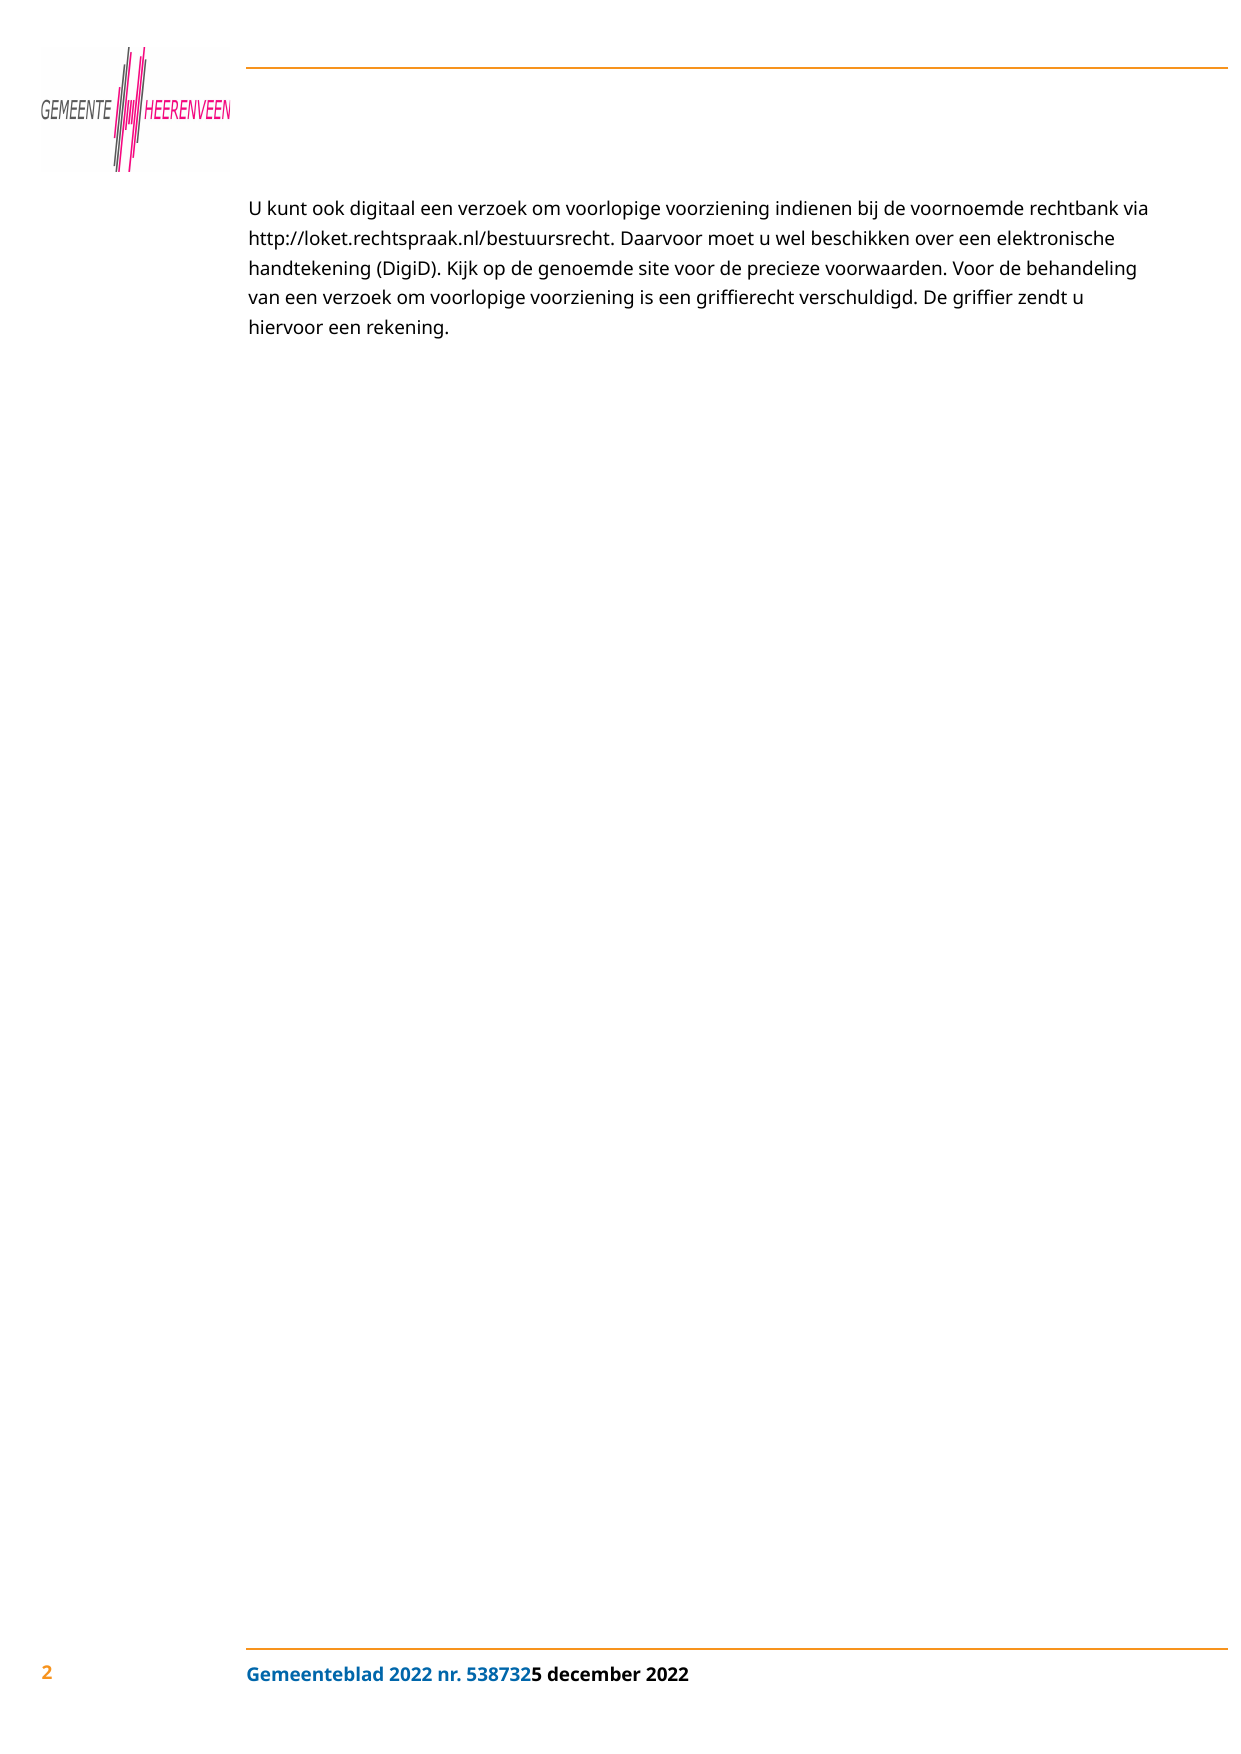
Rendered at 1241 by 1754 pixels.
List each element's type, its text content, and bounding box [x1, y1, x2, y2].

picture [41, 47, 231, 172]
text U kunt ook digitaal een verzoek om voorlopige voorziening indienen bij de voornoemde rechtbank via http://loket.rechtspraak.nl/bestuursrecht. Daarvoor moet u wel beschikken over een elektronische handtekening (DigiD). Kijk op de genoemde site voor de precieze voorwaarden. Voor de behandeling van een verzoek om voorlopige voorziening is een griffierecht verschuldigd. De griffier zendt u hiervoor een rekening. [248, 196, 1152, 340]
